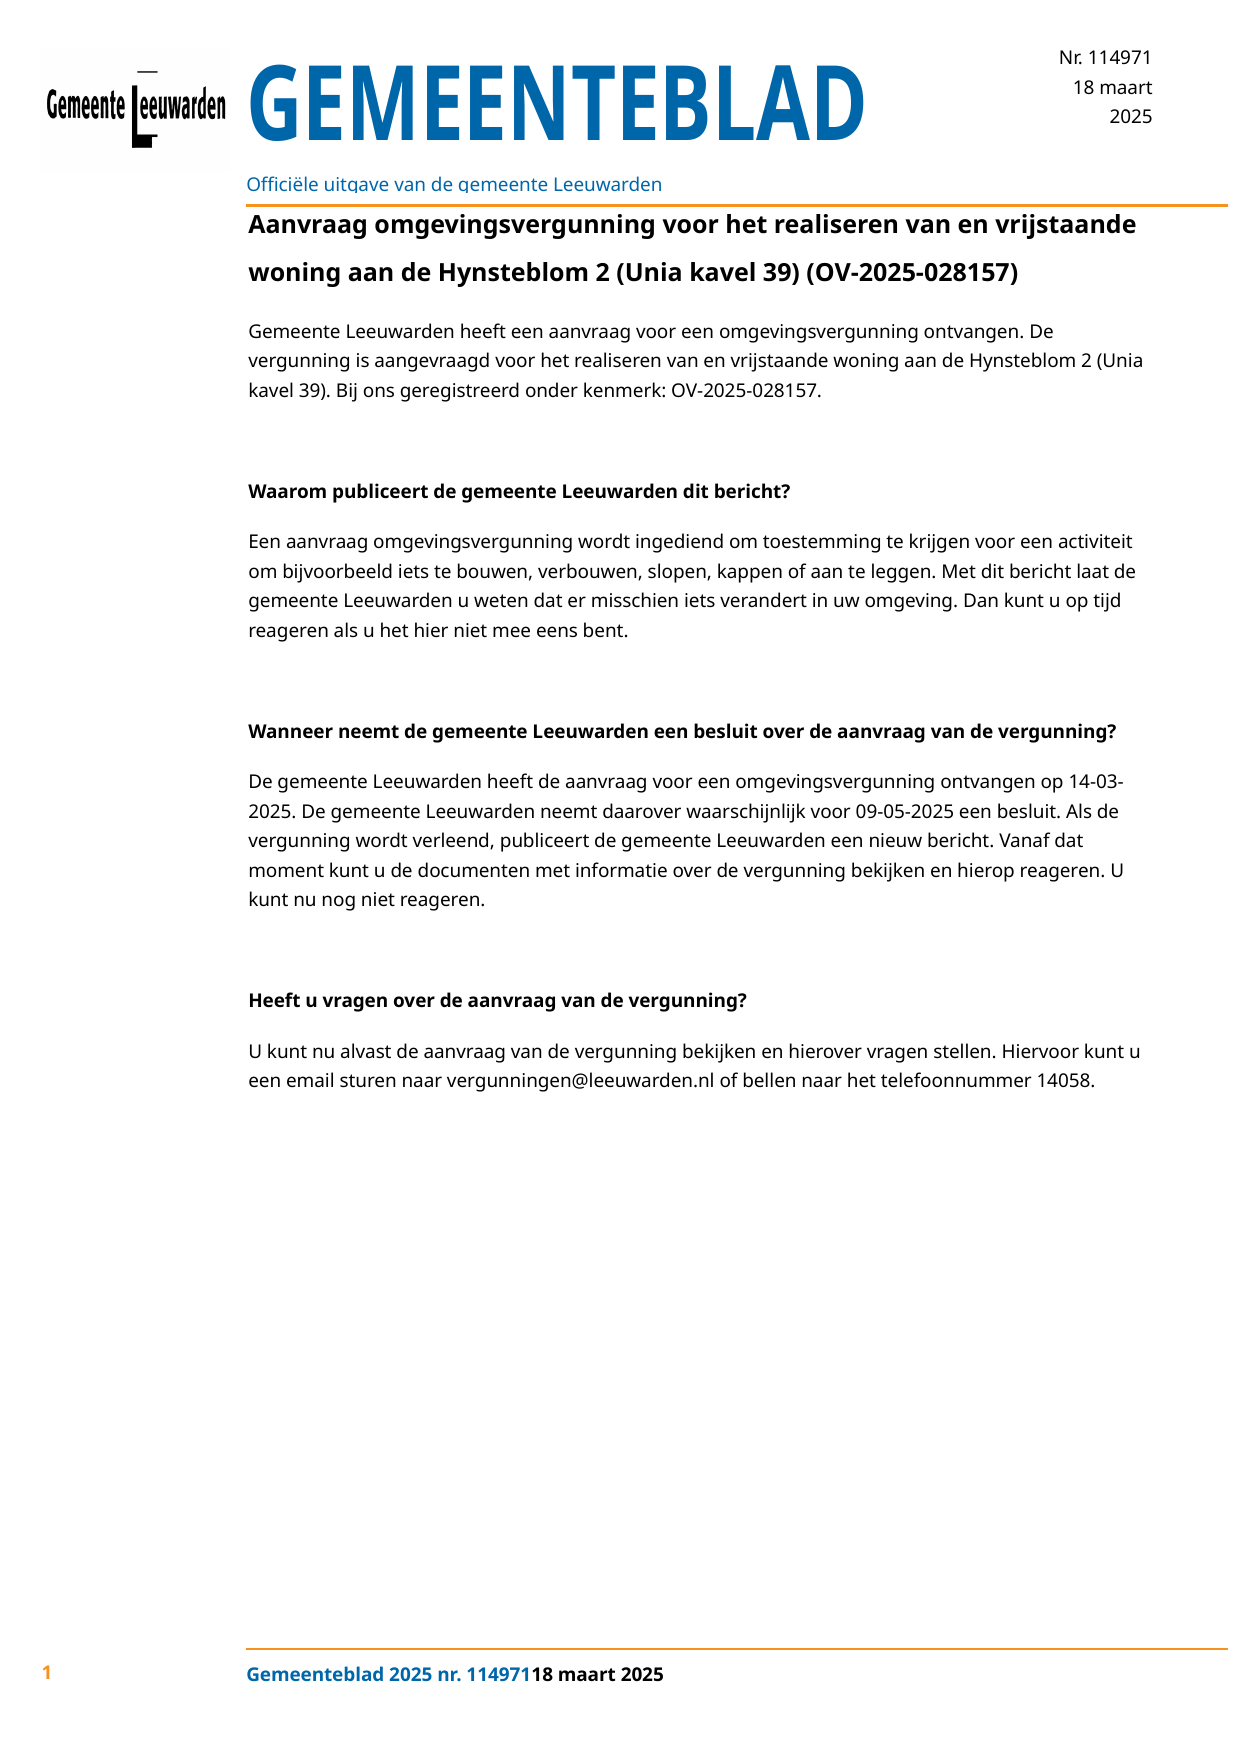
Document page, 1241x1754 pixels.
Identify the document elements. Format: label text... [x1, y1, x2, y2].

text Wanneer neemt de gemeente Leeuwarden een besluit over de aanvraag van de vergunning? [248, 718, 1152, 744]
text De gemeente Leeuwarden heeft de aanvraag voor een omgevingsvergunning ontvangen op 14-03-2025. De gemeente Leeuwarden neemt daarover waarschijnlijk voor 09-05-2025 een besluit. Als de vergunning wordt verleend, publiceert de gemeente Leeuwarden een nieuw bericht. Vanaf dat moment kunt u de documenten met informatie over de vergunning bekijken en hierop reageren. U kunt nu nog niet reageren. [248, 768, 1152, 912]
text Aanvraag omgevingsvergunning voor het realiseren van en vrijstaande woning aan de Hynsteblom 2 (Unia kavel 39) (OV-2025-028157) [248, 207, 1152, 288]
text Een aanvraag omgevingsvergunning wordt ingediend om toestemming te krijgen voor een activiteit om bijvoorbeeld iets te bouwen, verbouwen, slopen, kappen of aan te leggen. Met dit bericht laat de gemeente Leeuwarden u weten dat er misschien iets verandert in uw omgeving. Dan kunt u op tijd reageren als u het hier niet mee eens bent. [248, 528, 1152, 643]
text Waarom publiceert de gemeente Leeuwarden dit bericht? [248, 478, 1152, 504]
text Gemeente Leeuwarden heeft een aanvraag voor een omgevingsvergunning ontvangen. De vergunning is aangevraagd voor het realiseren van en vrijstaande woning aan de Hynsteblom 2 (Unia kavel 39). Bij ons geregistreerd onder kenmerk: OV-2025-028157. [248, 318, 1152, 403]
picture [41, 47, 231, 172]
text Heeft u vragen over de aanvraag van de vergunning? [248, 987, 1152, 1013]
text U kunt nu alvast de aanvraag van de vergunning bekijken en hierover vragen stellen. Hiervoor kunt u een email sturen naar vergunningen@leeuwarden.nl of bellen naar het telefoonnummer 14058. [248, 1038, 1152, 1093]
